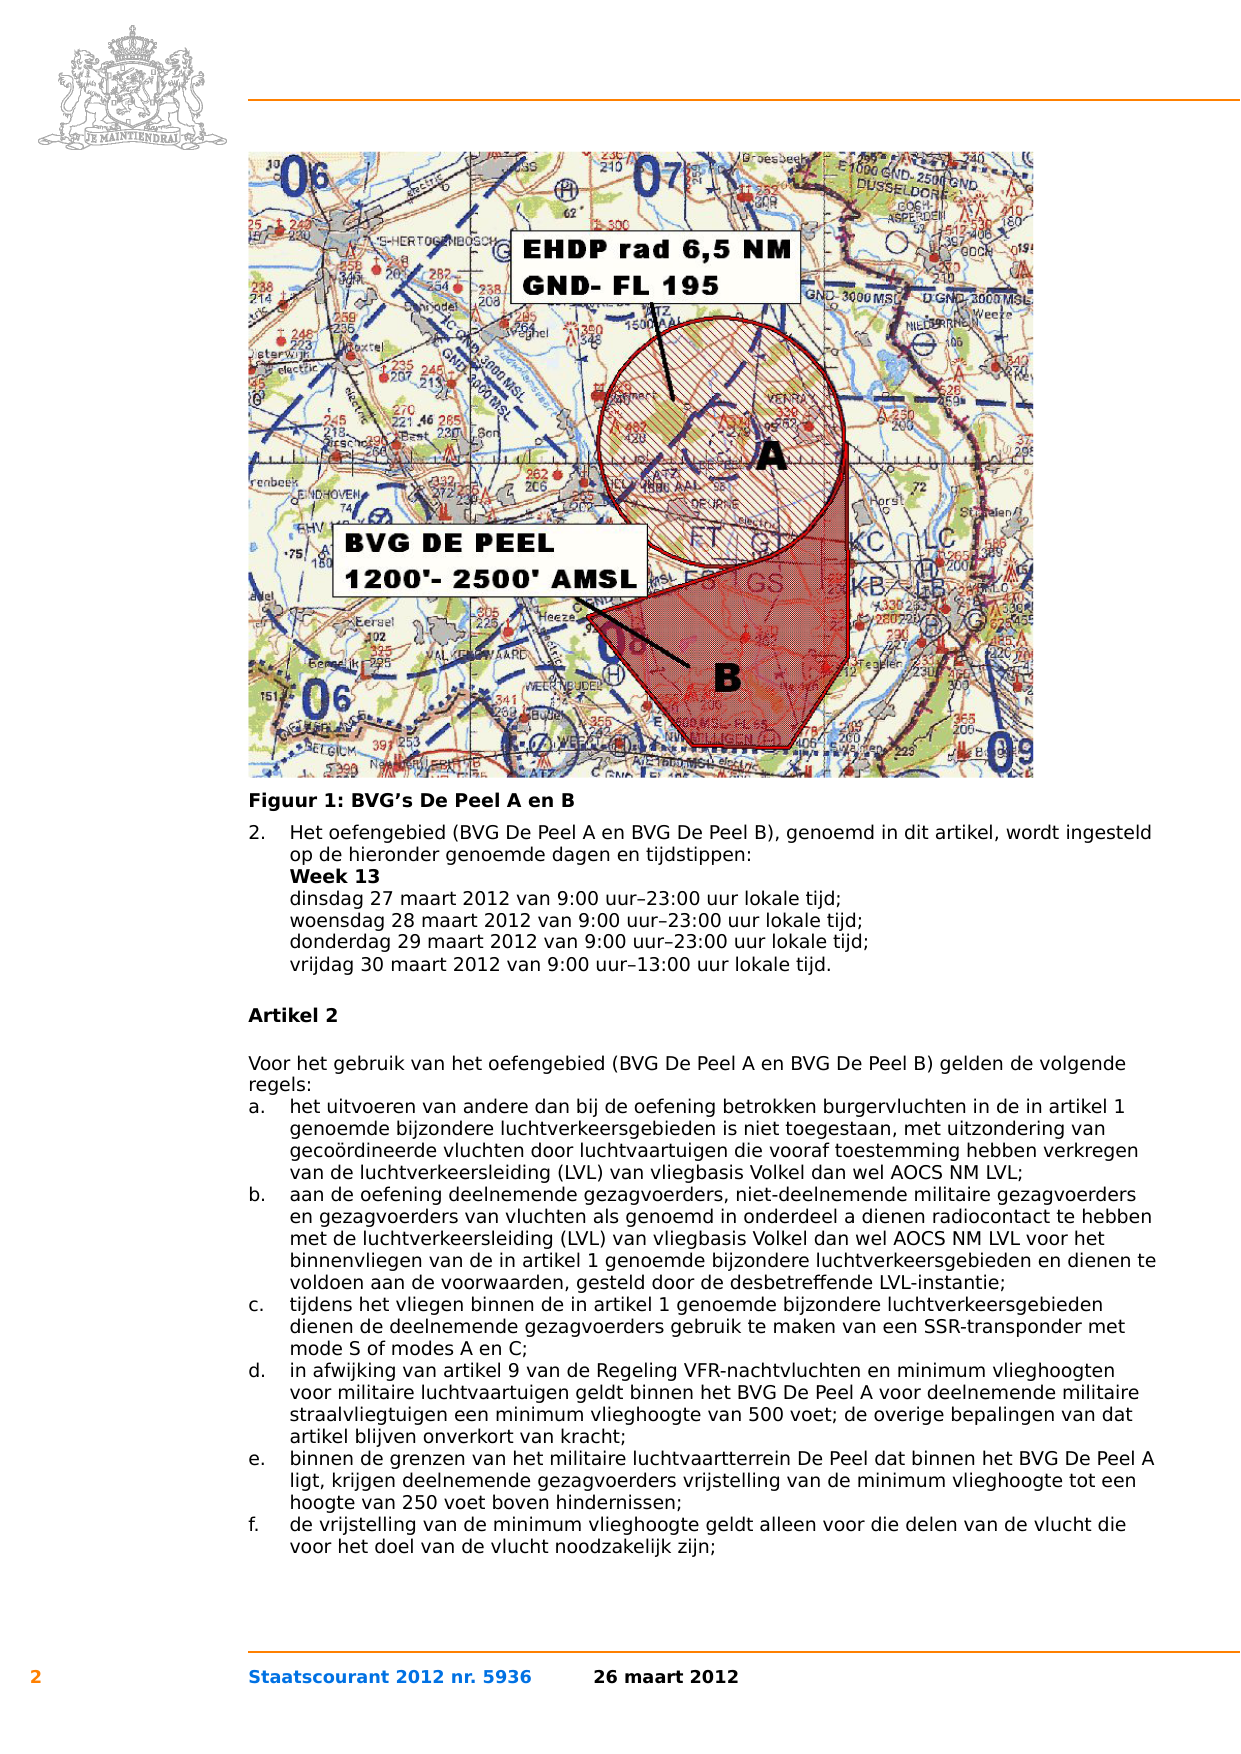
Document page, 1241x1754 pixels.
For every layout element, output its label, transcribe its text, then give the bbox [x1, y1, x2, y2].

subtitle Artikel 2 [248, 1005, 1163, 1027]
text donderdag 29 maart 2012 van 9:00 uur–23:00 uur lokale tijd; [289, 931, 1163, 953]
text woensdag 28 maart 2012 van 9:00 uur–23:00 uur lokale tijd; [289, 909, 1163, 931]
picture [248, 151, 1034, 778]
text vrijdag 30 maart 2012 van 9:00 uur–13:00 uur lokale tijd. [289, 953, 1163, 975]
text b. aan de oefening deelnemende gezagvoerders, niet-deelnemende militaire gezagvoerders en gezagvoerders van vluchten als genoemd in onderdeel a dienen radiocontact te hebben met de luchtverkeersleiding (LVL) van vliegbasis Volkel dan wel AOCS NM LVL voor het binnenvliegen van de in artikel 1 genoemde bijzondere luchtverkeersgebieden en dienen te voldoen aan de voorwaarden, gesteld door de desbetreffende LVL-instantie; [248, 1184, 1163, 1294]
text dinsdag 27 maart 2012 van 9:00 uur–23:00 uur lokale tijd; [289, 887, 1163, 909]
text Figuur 1: BVG’s De Peel A en B [248, 789, 1033, 811]
picture [38, 25, 227, 150]
text d. in afwijking van artikel 9 van de Regeling VFR-nachtvluchten en minimum vlieghoogten voor militaire luchtvaartuigen geldt binnen het BVG De Peel A voor deelnemende militaire straalvliegtuigen een minimum vlieghoogte van 500 voet; de overige bepalingen van dat artikel blijven onverkort van kracht; [248, 1360, 1163, 1448]
text Voor het gebruik van het oefengebied (BVG De Peel A en BVG De Peel B) gelden de volgende regels: [248, 1052, 1163, 1096]
text a. het uitvoeren van andere dan bij de oefening betrokken burgervluchten in de in artikel 1 genoemde bijzondere luchtverkeersgebieden is niet toegestaan, met uitzondering van gecoördineerde vluchten door luchtvaartuigen die vooraf toestemming hebben verkregen van de luchtverkeersleiding (LVL) van vliegbasis Volkel dan wel AOCS NM LVL; [248, 1096, 1163, 1184]
text 2. Het oefengebied (BVG De Peel A en BVG De Peel B), genoemd in dit artikel, wordt ingesteld op de hieronder genoemde dagen en tijdstippen: [248, 822, 1163, 866]
text f. de vrijstelling van de minimum vlieghoogte geldt alleen voor die delen van de vlucht die voor het doel van de vlucht noodzakelijk zijn; [248, 1514, 1163, 1558]
text Week 13 [289, 866, 1163, 887]
text c. tijdens het vliegen binnen de in artikel 1 genoemde bijzondere luchtverkeersgebieden dienen de deelnemende gezagvoerders gebruik te maken van een SSR-transponder met mode S of modes A en C; [248, 1294, 1163, 1360]
text e. binnen de grenzen van het militaire luchtvaartterrein De Peel dat binnen het BVG De Peel A ligt, krijgen deelnemende gezagvoerders vrijstelling van de minimum vlieghoogte tot een hoogte van 250 voet boven hindernissen; [248, 1448, 1163, 1514]
